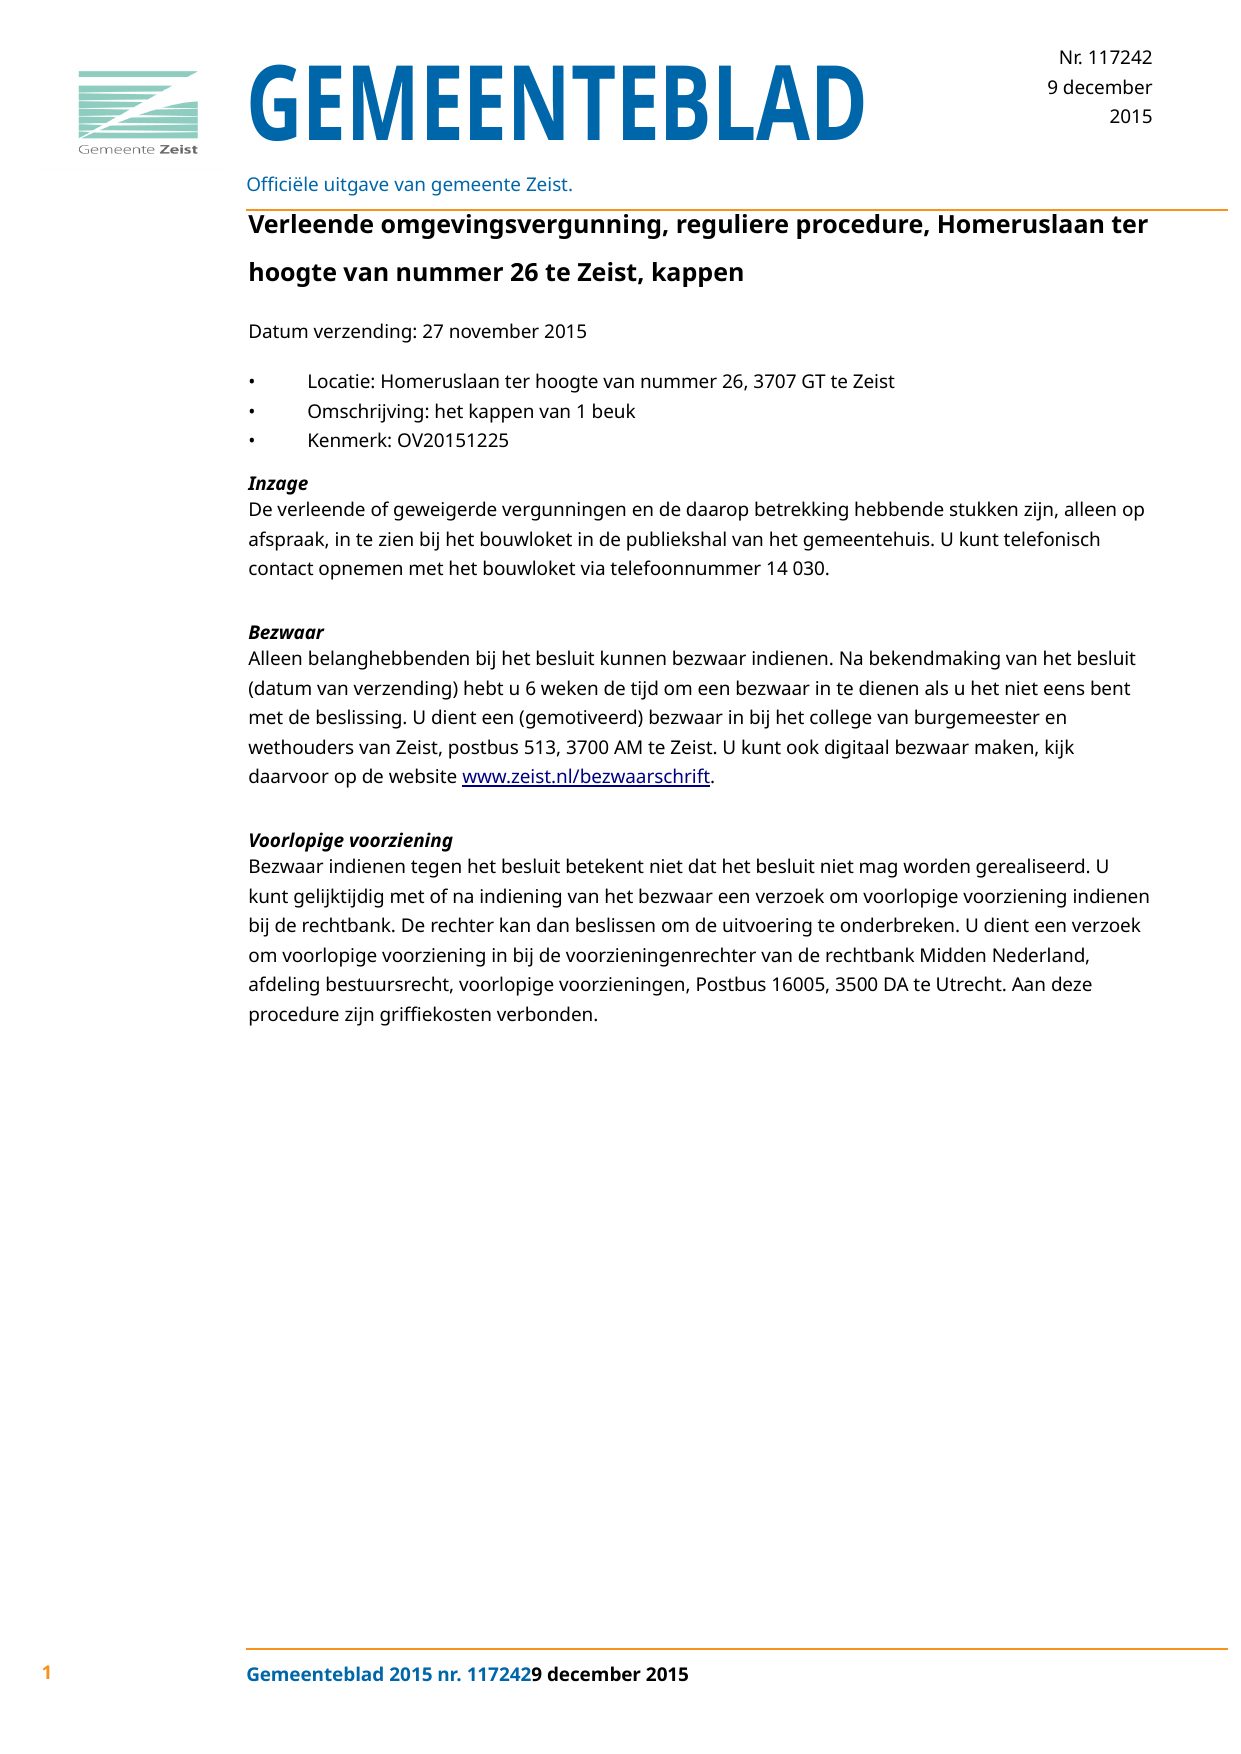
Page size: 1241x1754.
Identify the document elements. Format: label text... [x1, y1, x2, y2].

text Inzage [248, 471, 1152, 496]
picture [41, 47, 231, 172]
text Bezwaar [248, 619, 1152, 645]
list Locatie: Homeruslaan ter hoogte van nummer 26, 3707 GT te Zeist [248, 368, 1152, 394]
list Omschrijving: het kappen van 1 beuk [248, 398, 1152, 424]
text Datum verzending: 27 november 2015 [248, 318, 1152, 344]
text De verleende of geweigerde vergunningen en de daarop betrekking hebbende stukken zijn, alleen op afspraak, in te zien bij het bouwloket in de publiekshal van het gemeentehuis. U kunt telefonisch contact opnemen met het bouwloket via telefoonnummer 14 030. [248, 496, 1152, 581]
text Voorlopige voorziening [248, 827, 1152, 853]
text Bezwaar indienen tegen het besluit betekent niet dat het besluit niet mag worden gerealiseerd. U kunt gelijktijdig met of na indiening van het bezwaar een verzoek om voorlopige voorziening indienen bij de rechtbank. De rechter kan dan beslissen om de uitvoering te onderbreken. U dient een verzoek om voorlopige voorziening in bij de voorzieningenrechter van de rechtbank Midden Nederland, afdeling bestuursrecht, voorlopige voorzieningen, Postbus 16005, 3500 DA te Utrecht. Aan deze procedure zijn griffiekosten verbonden. [248, 853, 1152, 1027]
text Alleen belanghebbenden bij het besluit kunnen bezwaar indienen. Na bekendmaking van het besluit (datum van verzending) hebt u 6 weken de tijd om een bezwaar in te dienen als u het niet eens bent met de beslissing. U dient een (gemotiveerd) bezwaar in bij het college van burgemeester en wethouders van Zeist, postbus 513, 3700 AM te Zeist. U kunt ook digitaal bezwaar maken, kijk daarvoor op de website www.zeist.nl/bezwaarschrift. [248, 645, 1152, 789]
list Kenmerk: OV20151225 [248, 427, 1152, 453]
text Verleende omgevingsvergunning, reguliere procedure, Homeruslaan ter hoogte van nummer 26 te Zeist, kappen [248, 211, 1152, 288]
